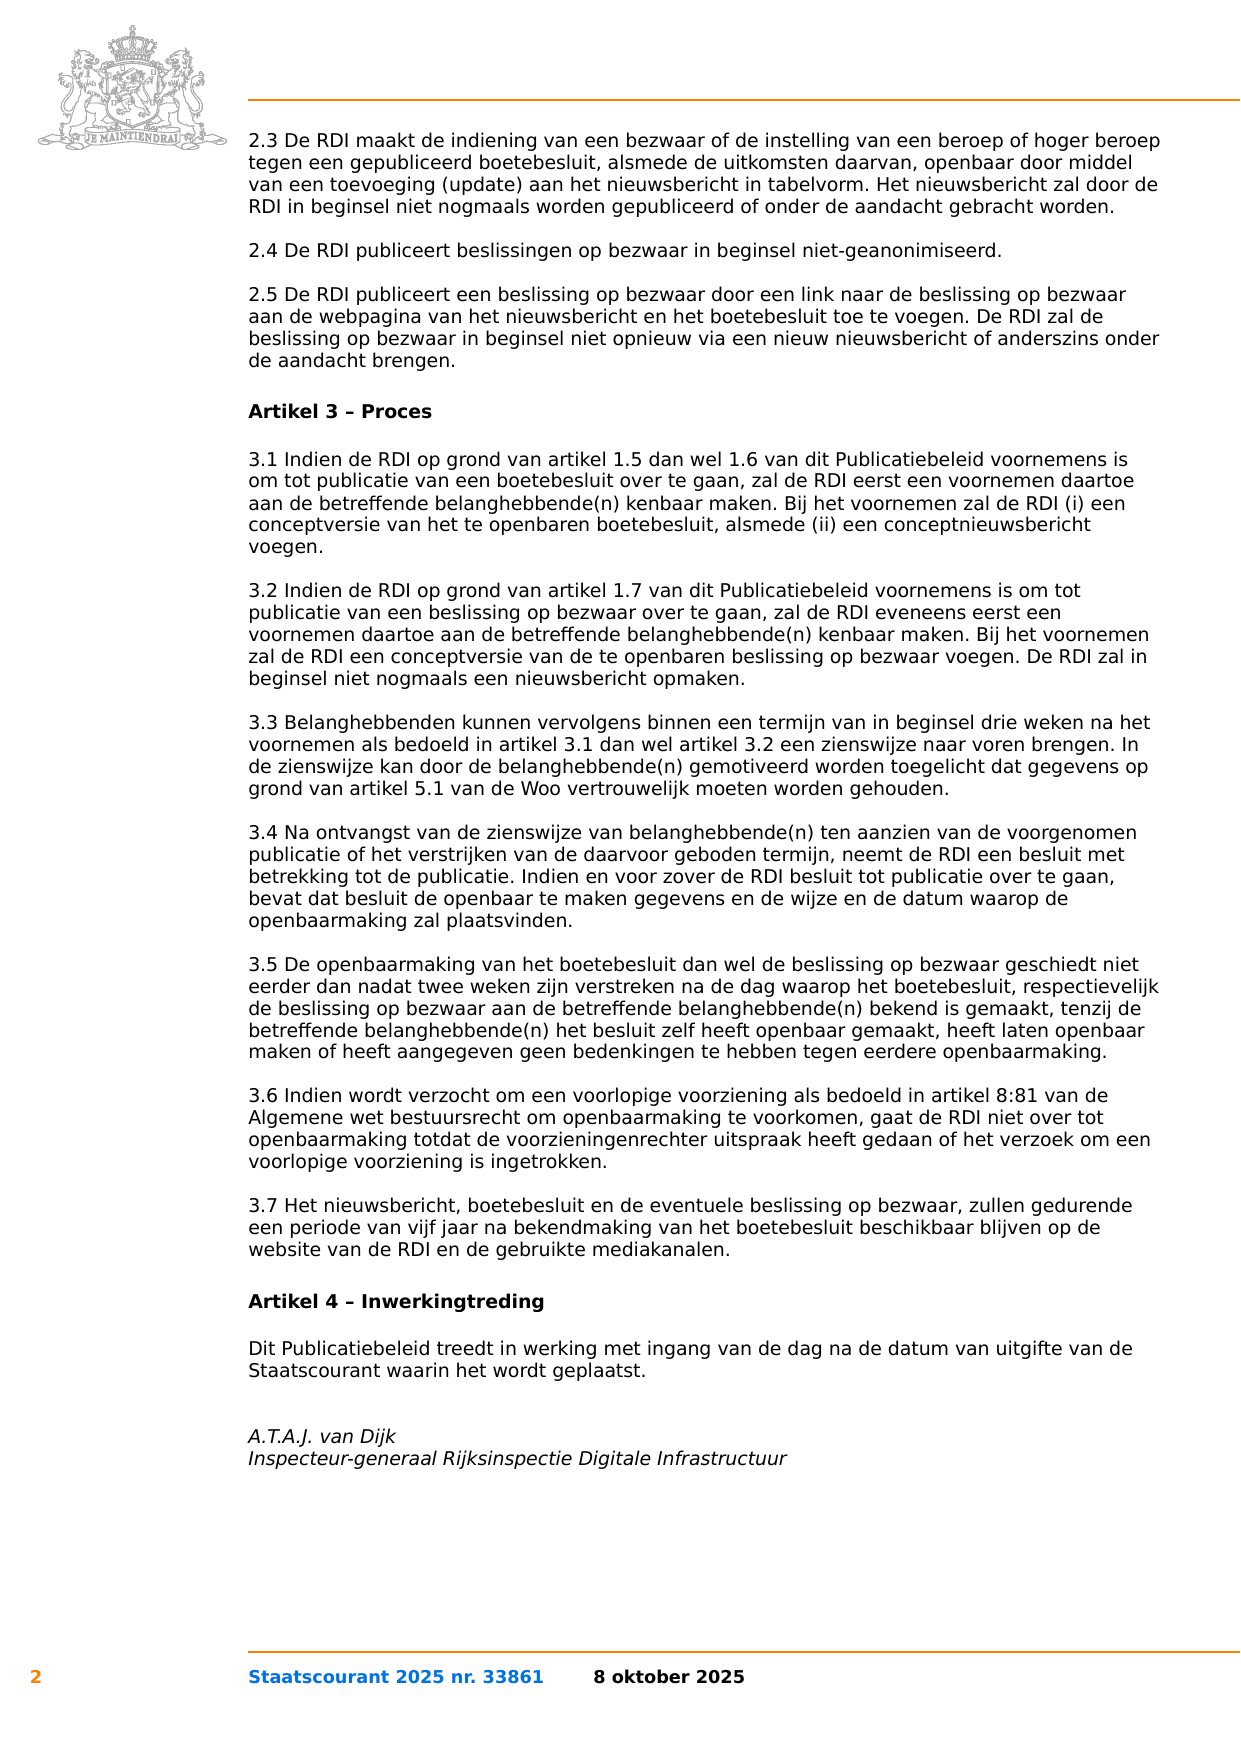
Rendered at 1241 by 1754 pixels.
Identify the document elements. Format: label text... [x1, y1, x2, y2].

text 3.1 Indien de RDI op grond van artikel 1.5 dan wel 1.6 van dit Publicatiebeleid voornemens is om tot publicatie van een boetebesluit over te gaan, zal de RDI eerst een voornemen daartoe aan de betreffende belanghebbende(n) kenbaar maken. Bij het voornemen zal de RDI (i) een conceptversie van het te openbaren boetebesluit, alsmede (ii) een conceptnieuwsbericht voegen. [248, 448, 1163, 558]
subtitle Artikel 3 – Proces [248, 401, 1163, 423]
text 3.5 De openbaarmaking van het boetebesluit dan wel de beslissing op bezwaar geschiedt niet eerder dan nadat twee weken zijn verstreken na de dag waarop het boetebesluit, respectievelijk de beslissing op bezwaar aan de betreffende belanghebbende(n) bekend is gemaakt, tenzij de betreffende belanghebbende(n) het besluit zelf heeft openbaar gemaakt, heeft laten openbaar maken of heeft aangegeven geen bedenkingen te hebben tegen eerdere openbaarmaking. [248, 953, 1163, 1063]
text Dit Publicatiebeleid treedt in werking met ingang van de dag na de datum van uitgifte van de Staatscourant waarin het wordt geplaatst. [248, 1338, 1163, 1382]
text 3.2 Indien de RDI op grond van artikel 1.7 van dit Publicatiebeleid voornemens is om tot publicatie van een beslissing op bezwaar over te gaan, zal de RDI eveneens eerst een voornemen daartoe aan de betreffende belanghebbende(n) kenbaar maken. Bij het voornemen zal de RDI een conceptversie van de te openbaren beslissing op bezwaar voegen. De RDI zal in beginsel niet nogmaals een nieuwsbericht opmaken. [248, 580, 1163, 690]
text 3.3 Belanghebbenden kunnen vervolgens binnen een termijn van in beginsel drie weken na het voornemen als bedoeld in artikel 3.1 dan wel artikel 3.2 een zienswijze naar voren brengen. In de zienswijze kan door de belanghebbende(n) gemotiveerd worden toegelicht dat gegevens op grond van artikel 5.1 van de Woo vertrouwelijk moeten worden gehouden. [248, 712, 1163, 800]
text 2.5 De RDI publiceert een beslissing op bezwaar door een link naar de beslissing op bezwaar aan de webpagina van het nieuwsbericht en het boetebesluit toe te voegen. De RDI zal de beslissing op bezwaar in beginsel niet opnieuw via een nieuw nieuwsbericht of anderszins onder de aandacht brengen. [248, 283, 1163, 371]
text 2.3 De RDI maakt de indiening van een bezwaar of de instelling van een beroep of hoger beroep tegen een gepubliceerd boetebesluit, alsmede de uitkomsten daarvan, openbaar door middel van een toevoeging (update) aan het nieuwsbericht in tabelvorm. Het nieuwsbericht zal door de RDI in beginsel niet nogmaals worden gepubliceerd of onder de aandacht gebracht worden. [248, 130, 1163, 218]
picture [38, 25, 227, 150]
text A.T.A.J. van Dijk Inspecteur-generaal Rijksinspectie Digitale Infrastructuur [248, 1404, 1163, 1470]
text 3.7 Het nieuwsbericht, boetebesluit en de eventuele beslissing op bezwaar, zullen gedurende een periode van vijf jaar na bekendmaking van het boetebesluit beschikbaar blijven op de website van de RDI en de gebruikte mediakanalen. [248, 1195, 1163, 1261]
subtitle Artikel 4 – Inwerkingtreding [248, 1291, 1163, 1313]
text 3.6 Indien wordt verzocht om een voorlopige voorziening als bedoeld in artikel 8:81 van de Algemene wet bestuursrecht om openbaarmaking te voorkomen, gaat de RDI niet over tot openbaarmaking totdat de voorzieningenrechter uitspraak heeft gedaan of het verzoek om een voorlopige voorziening is ingetrokken. [248, 1085, 1163, 1173]
text 3.4 Na ontvangst van de zienswijze van belanghebbende(n) ten aanzien van de voorgenomen publicatie of het verstrijken van de daarvoor geboden termijn, neemt de RDI een besluit met betrekking tot de publicatie. Indien en voor zover de RDI besluit tot publicatie over te gaan, bevat dat besluit de openbaar te maken gegevens en de wijze en de datum waarop de openbaarmaking zal plaatsvinden. [248, 822, 1163, 932]
text 2.4 De RDI publiceert beslissingen op bezwaar in beginsel niet-geanonimiseerd. [248, 240, 1163, 262]
